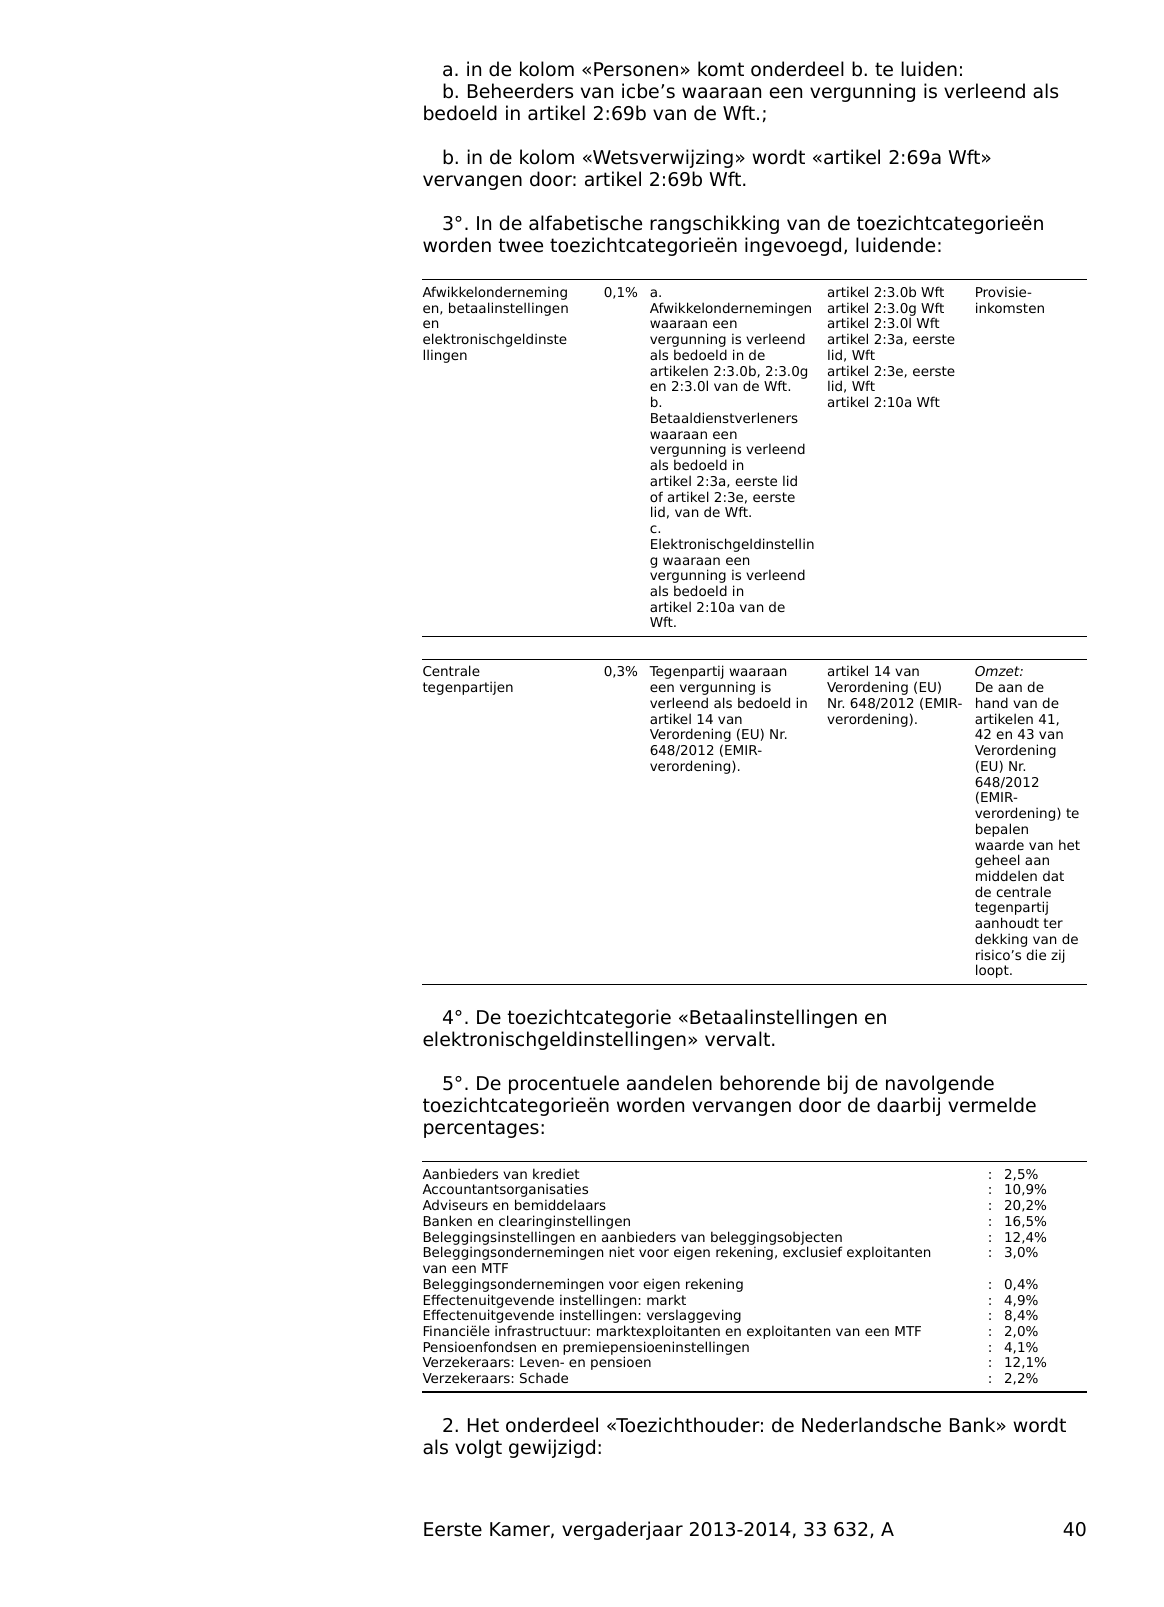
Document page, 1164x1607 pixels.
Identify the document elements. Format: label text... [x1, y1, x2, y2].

table_cell Beleggingsondernemingen voor eigen rekening [422, 1277, 939, 1292]
table_cell 2,0% [998, 1324, 1087, 1339]
table_cell : [939, 1371, 998, 1391]
table_cell 4,9% [998, 1292, 1087, 1308]
table_cell Accountantsorganisaties [422, 1182, 939, 1198]
table_cell 10,9% [998, 1182, 1087, 1198]
table_cell Banken en clearinginstellingen [422, 1214, 939, 1229]
table_cell Pensioenfondsen en premiepensioeninstellingen [422, 1340, 939, 1355]
table_header Aanbieders van krediet [422, 1162, 939, 1182]
table_header Tegenpartij waaraan een vergunning is verleend als bedoeld in artikel 14 van Verordening (EU) Nr. 648/2012 (EMIR-verordening). [644, 660, 821, 983]
table_cell Beleggingsondernemingen niet voor eigen rekening, exclusief exploitanten van een MTF [422, 1245, 939, 1277]
text 5°. De procentuele aandelen behorende bij de navolgende toezichtcategorieën worden vervangen door de daarbij vermelde percentages: [422, 1073, 1087, 1139]
table_header Provisie-inkomsten [969, 280, 1087, 636]
table_header Omzet: De aan de hand van de artikelen 41, 42 en 43 van Verordening (EU) Nr. 648/2012 (EMIR-verordening) te bepalen waarde van het geheel aan middelen dat de centrale tegenpartij aanhoudt ter dekking van de risico’s die zij loopt. [969, 660, 1087, 983]
table_cell Adviseurs en bemiddelaars [422, 1198, 939, 1214]
table_cell 12,4% [998, 1229, 1087, 1245]
table_cell Verzekeraars: Leven- en pensioen [422, 1355, 939, 1371]
table_header Centrale tegenpartijen [422, 660, 570, 983]
table_cell : [939, 1277, 998, 1292]
table_header 2,5% [998, 1162, 1087, 1182]
table_cell Beleggingsinstellingen en aanbieders van beleggingsobjecten [422, 1229, 939, 1245]
table_header 0,3% [570, 660, 644, 983]
table_cell 8,4% [998, 1308, 1087, 1324]
table_cell 12,1% [998, 1355, 1087, 1371]
table_cell Financiële infrastructuur: marktexploitanten en exploitanten van een MTF [422, 1324, 939, 1339]
table_cell 3,0% [998, 1245, 1087, 1277]
table_header a. Afwikkelondernemingen waaraan een vergunning is verleend als bedoeld in de artikelen 2:3.0b, 2:3.0g en 2:3.0l van de Wft. b. Betaaldienstverleners waaraan een vergunning is verleend als bedoeld in artikel 2:3a, eerste lid of artikel 2:3e, eerste lid, van de Wft. c. Elektronischgeldinstelling waaraan een vergunning is verleend als bedoeld in artikel 2:10a van de Wft. [644, 280, 821, 636]
table_cell : [939, 1214, 998, 1229]
table_cell : [939, 1324, 998, 1339]
table_cell : [939, 1355, 998, 1371]
text a. in de kolom «Personen» komt onderdeel b. te luiden: [422, 59, 1087, 81]
table_cell : [939, 1292, 998, 1308]
text b. Beheerders van icbe’s waaraan een vergunning is verleend als bedoeld in artikel 2:69b van de Wft.; [422, 81, 1087, 125]
table_cell 2,2% [998, 1371, 1087, 1391]
table_cell 0,4% [998, 1277, 1087, 1292]
table_header artikel 14 van Verordening (EU) Nr. 648/2012 (EMIR-verordening). [821, 660, 968, 983]
text 3°. In de alfabetische rangschikking van de toezichtcategorieën worden twee toezichtcategorieën ingevoegd, luidende: [422, 213, 1087, 257]
table_cell : [939, 1308, 998, 1324]
table_cell : [939, 1229, 998, 1245]
table_cell 20,2% [998, 1198, 1087, 1214]
table_header 0,1% [570, 280, 644, 636]
text 2. Het onderdeel «Toezichthouder: de Nederlandsche Bank» wordt als volgt gewijzigd: [422, 1414, 1087, 1458]
text 4°. De toezichtcategorie «Betaalinstellingen en elektronischgeldinstellingen» vervalt. [422, 1007, 1087, 1051]
table_cell : [939, 1340, 998, 1355]
table_cell 16,5% [998, 1214, 1087, 1229]
table_cell 4,1% [998, 1340, 1087, 1355]
table_header : [939, 1162, 998, 1182]
table_header artikel 2:3.0b Wft artikel 2:3.0g Wft artikel 2:3.0l Wft artikel 2:3a, eerste lid, Wft artikel 2:3e, eerste lid, Wft artikel 2:10a Wft [821, 280, 968, 636]
table_cell : [939, 1198, 998, 1214]
table_cell Effectenuitgevende instellingen: markt [422, 1292, 939, 1308]
table_cell Verzekeraars: Schade [422, 1371, 939, 1391]
table_cell : [939, 1182, 998, 1198]
table_header Afwikkelondernemingen, betaalinstellingen en elektronischgeldinstellingen [422, 280, 570, 636]
table_cell Effectenuitgevende instellingen: verslaggeving [422, 1308, 939, 1324]
table_cell : [939, 1245, 998, 1277]
text b. in de kolom «Wetsverwijzing» wordt «artikel 2:69a Wft» vervangen door: artikel 2:69b Wft. [422, 147, 1087, 191]
